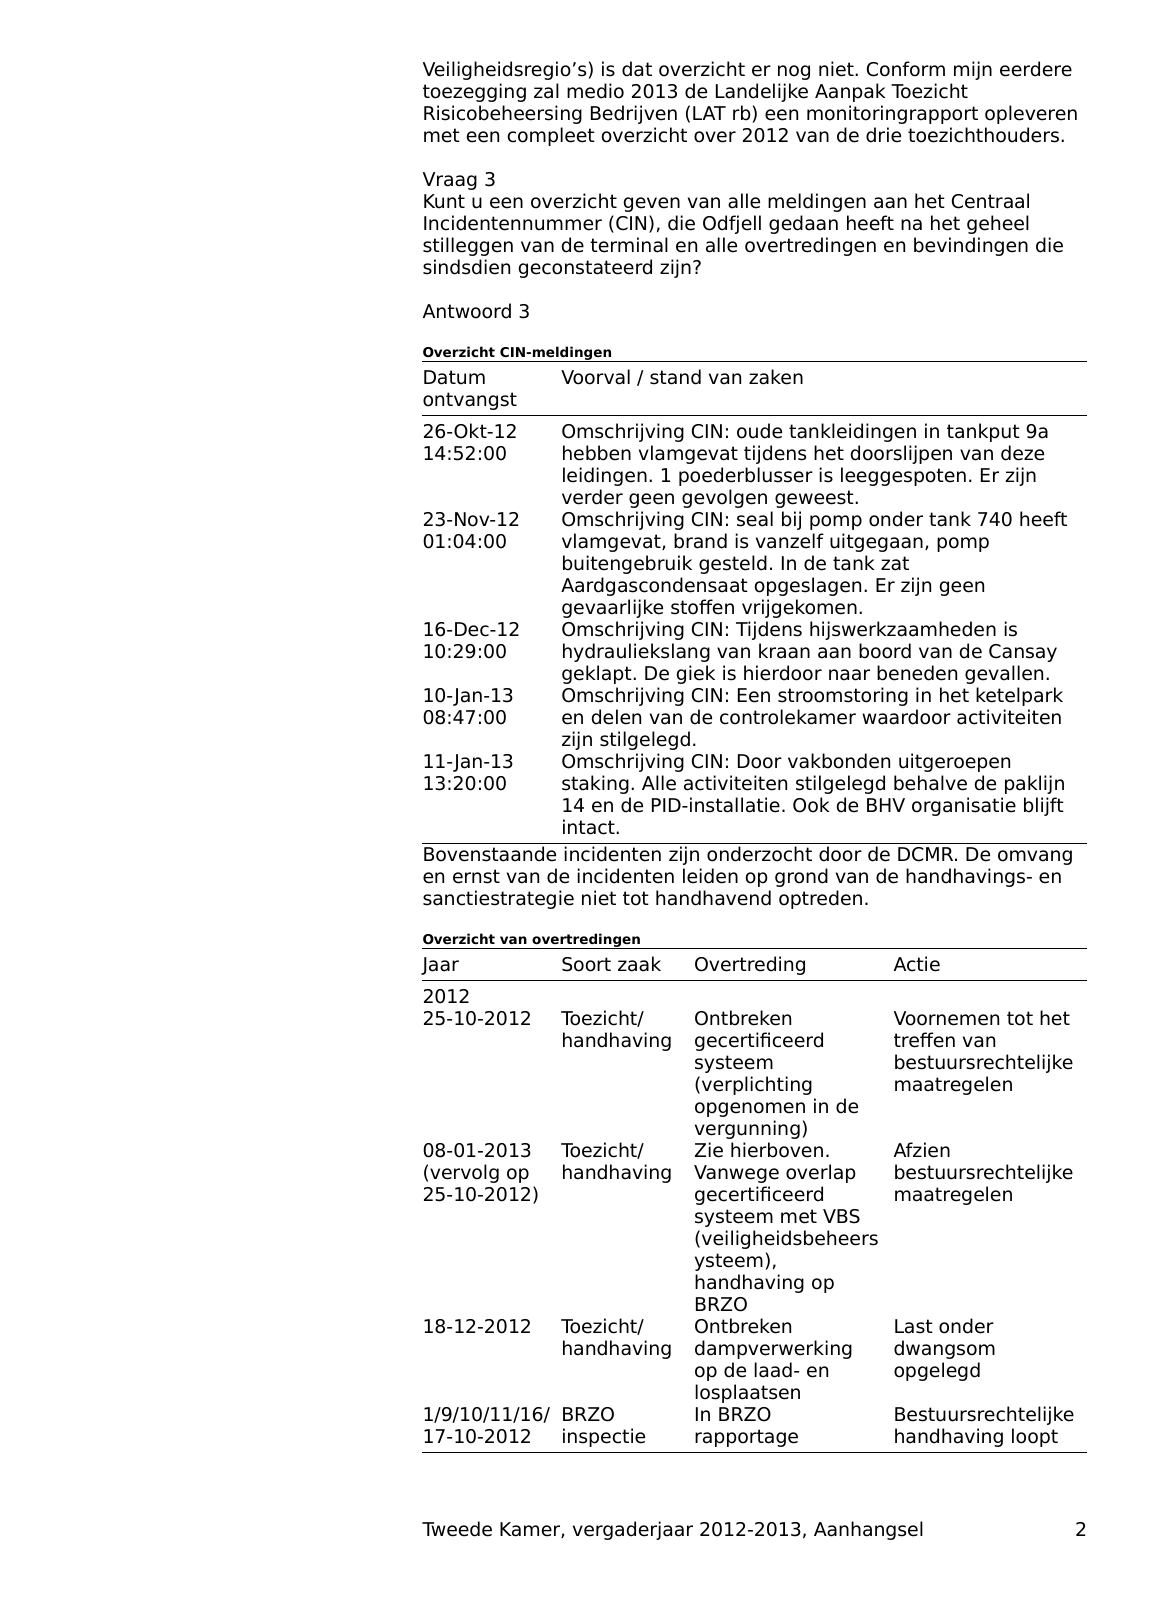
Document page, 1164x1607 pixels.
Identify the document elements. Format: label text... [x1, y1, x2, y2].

table_cell Omschrijving CIN: Een stroomstoring in het ketelpark en delen van de controlekamer waardoor activiteiten zijn stilgelegd. [555, 685, 1087, 751]
table_cell 23-Nov-12 01:04:00 [422, 509, 555, 619]
table_cell Last onder dwangsom opgelegd [887, 1316, 1087, 1403]
table_cell Toezicht/ handhaving [555, 1316, 688, 1403]
table_cell In BRZO rapportage [688, 1404, 887, 1452]
text Veiligheidsregio’s) is dat overzicht er nog niet. Conform mijn eerdere toezegging zal medio 2013 de Landelijke Aanpak Toezicht Risicobeheersing Bedrijven (LAT rb) een monitoringrapport opleveren met een compleet overzicht over 2012 van de drie toezichthouders. [422, 59, 1087, 147]
table_cell Jaar [422, 949, 555, 980]
text Bovenstaande incidenten zijn onderzocht door de DCMR. De omvang en ernst van de incidenten leiden op grond van de handhavings- en sanctiestrategie niet tot handhavend optreden. [422, 844, 1087, 910]
table_cell 18-12-2012 [422, 1316, 555, 1403]
table_cell 26-Okt-12 14:52:00 [422, 416, 555, 509]
table_cell Soort zaak [555, 949, 688, 980]
table_cell Ontbreken gecertificeerd systeem (verplichting opgenomen in de vergunning) [688, 1008, 887, 1140]
text Antwoord 3 [422, 301, 1087, 323]
table_cell Omschrijving CIN: Tijdens hijswerkzaamheden is hydrauliekslang van kraan aan boord van de Cansay geklapt. De giek is hierdoor naar beneden gevallen. [555, 619, 1087, 685]
table_cell Voorval / stand van zaken [555, 362, 1087, 415]
table_cell 1/9/10/11/16/ 17-10-2012 [422, 1404, 555, 1452]
table_cell 11-Jan-13 13:20:00 [422, 751, 555, 843]
table_cell 16-Dec-12 10:29:00 [422, 619, 555, 685]
table_cell Omschrijving CIN: oude tankleidingen in tankput 9a hebben vlamgevat tijdens het doorslijpen van deze leidingen. 1 poederblusser is leeggespoten. Er zijn verder geen gevolgen geweest. [555, 416, 1087, 509]
table_cell Toezicht/ handhaving [555, 1008, 688, 1140]
table_header Overzicht CIN-meldingen [422, 345, 1087, 361]
table_cell Voornemen tot het treffen van bestuursrechtelijke maatregelen [887, 1008, 1087, 1140]
table_cell [887, 981, 1087, 1008]
table_cell Actie [887, 949, 1087, 980]
table_cell Toezicht/ handhaving [555, 1140, 688, 1316]
table_cell Zie hierboven. Vanwege overlap gecertificeerd systeem met VBS (veiligheidsbeheersysteem), handhaving op BRZO [688, 1140, 887, 1316]
table_cell 25-10-2012 [422, 1008, 555, 1140]
table_cell 10-Jan-13 08:47:00 [422, 685, 555, 751]
text Vraag 3 [422, 169, 1087, 191]
table_cell Omschrijving CIN: seal bij pomp onder tank 740 heeft vlamgevat, brand is vanzelf uitgegaan, pomp buitengebruik gesteld. In de tank zat Aardgascondensaat opgeslagen. Er zijn geen gevaarlijke stoffen vrijgekomen. [555, 509, 1087, 619]
table_cell BRZO inspectie [555, 1404, 688, 1452]
text Kunt u een overzicht geven van alle meldingen aan het Centraal Incidentennummer (CIN), die Odfjell gedaan heeft na het geheel stilleggen van de terminal en alle overtredingen en bevindingen die sindsdien geconstateerd zijn? [422, 191, 1087, 279]
table_cell Ontbreken dampverwerking op de laad- en losplaatsen [688, 1316, 887, 1403]
table_cell Overtreding [688, 949, 887, 980]
table_cell [555, 981, 688, 1008]
table_cell 2012 [422, 981, 555, 1008]
table_cell 08-01-2013 (vervolg op 25-10-2012) [422, 1140, 555, 1316]
table_cell Afzien bestuursrechtelijke maatregelen [887, 1140, 1087, 1316]
table_cell Omschrijving CIN: Door vakbonden uitgeroepen staking. Alle activiteiten stilgelegd behalve de paklijn 14 en de PID-installatie. Ook de BHV organisatie blijft intact. [555, 751, 1087, 843]
table_cell [688, 981, 887, 1008]
table_header Overzicht van overtredingen [422, 932, 1087, 948]
table_cell Datum ontvangst [422, 362, 555, 415]
table_cell Bestuursrechtelijke handhaving loopt [887, 1404, 1087, 1452]
